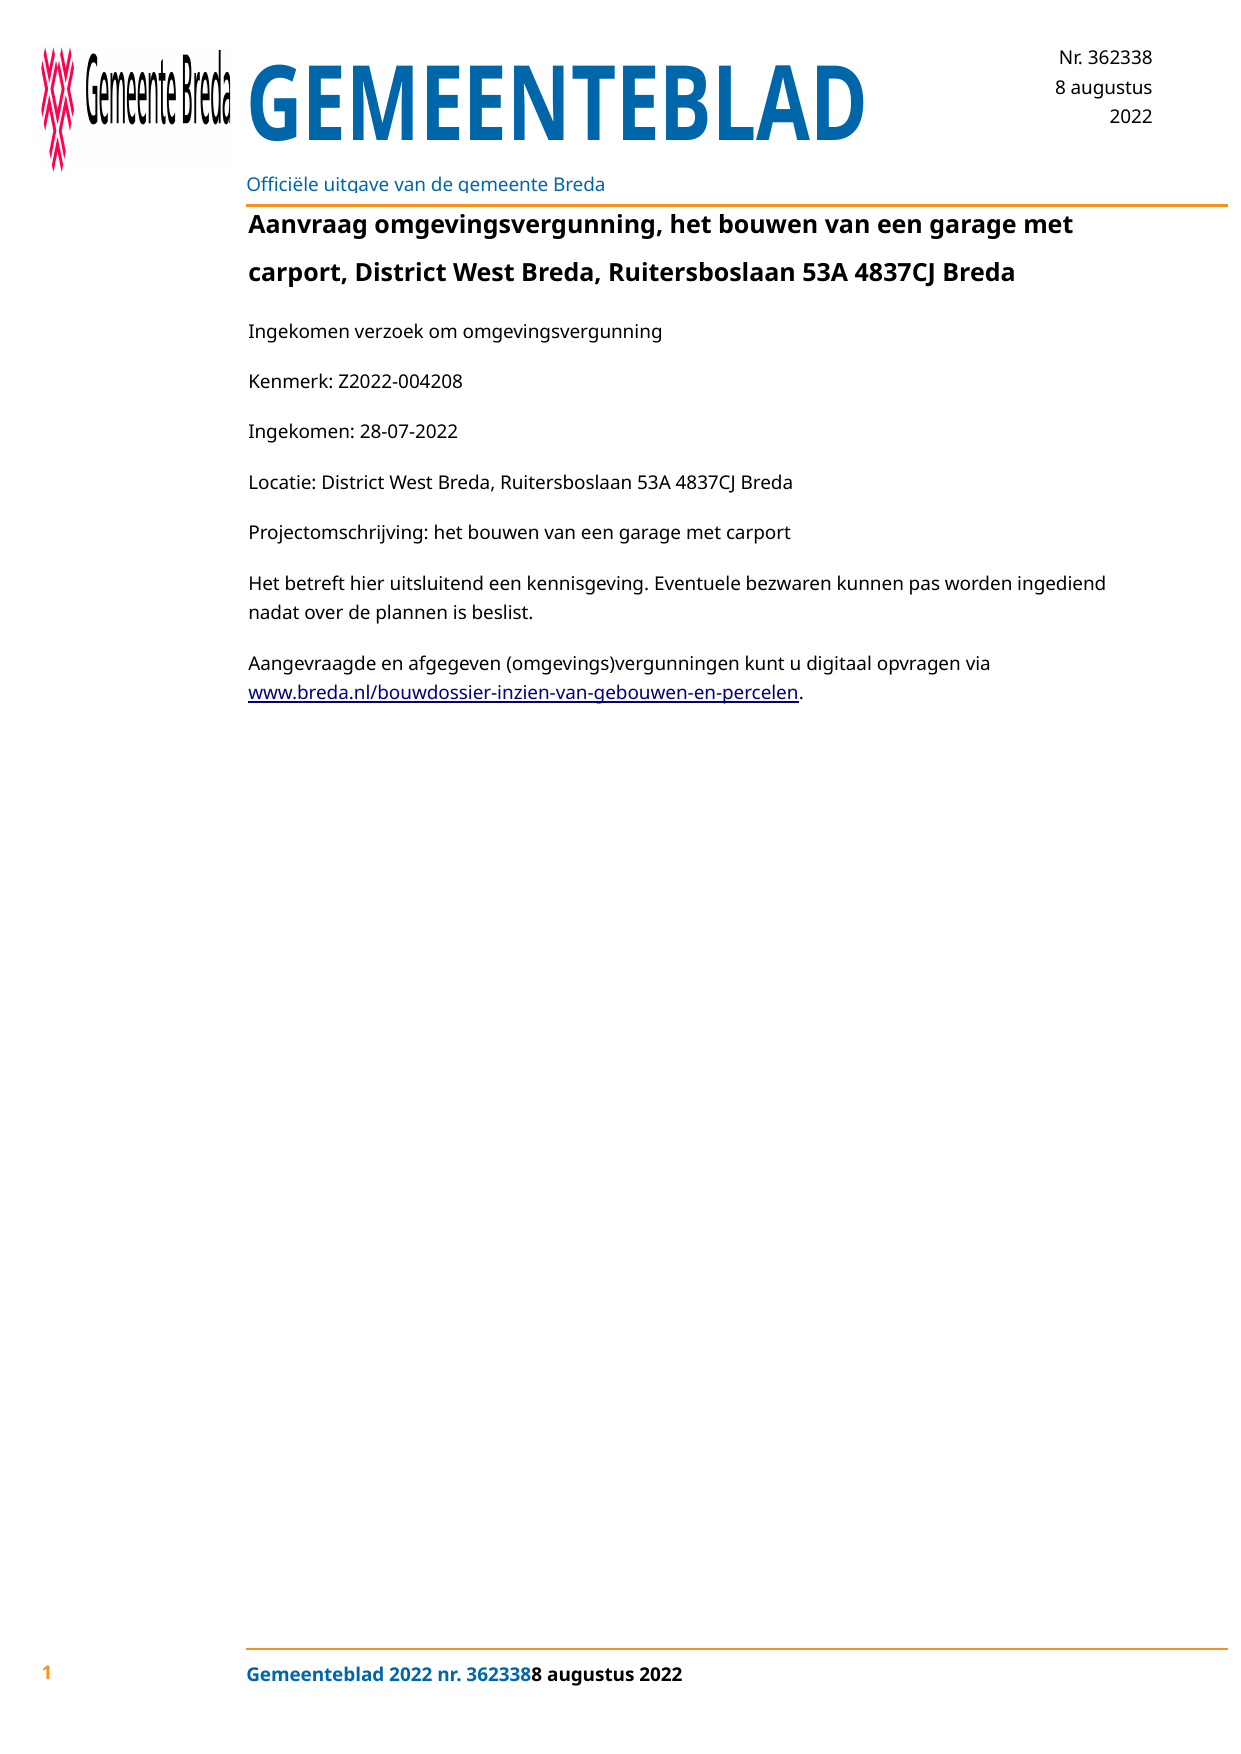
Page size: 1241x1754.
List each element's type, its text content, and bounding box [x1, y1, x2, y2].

text Locatie: District West Breda, Ruitersboslaan 53A 4837CJ Breda [248, 469, 1152, 495]
text Aanvraag omgevingsvergunning, het bouwen van een garage met carport, District West Breda, Ruitersboslaan 53A 4837CJ Breda [248, 207, 1152, 288]
text Kenmerk: Z2022-004208 [248, 368, 1152, 394]
text Ingekomen: 28-07-2022 [248, 419, 1152, 444]
text Projectomschrijving: het bouwen van een garage met carport [248, 519, 1152, 545]
text Aangevraagde en afgegeven (omgevings)vergunningen kunt u digitaal opvragen via www.breda.nl/bouwdossier-inzien-van-gebouwen-en-percelen. [248, 650, 1152, 705]
picture [41, 47, 231, 172]
text Ingekomen verzoek om omgevingsvergunning [248, 318, 1152, 344]
text Het betreft hier uitsluitend een kennisgeving. Eventuele bezwaren kunnen pas worden ingediend nadat over de plannen is beslist. [248, 570, 1152, 625]
